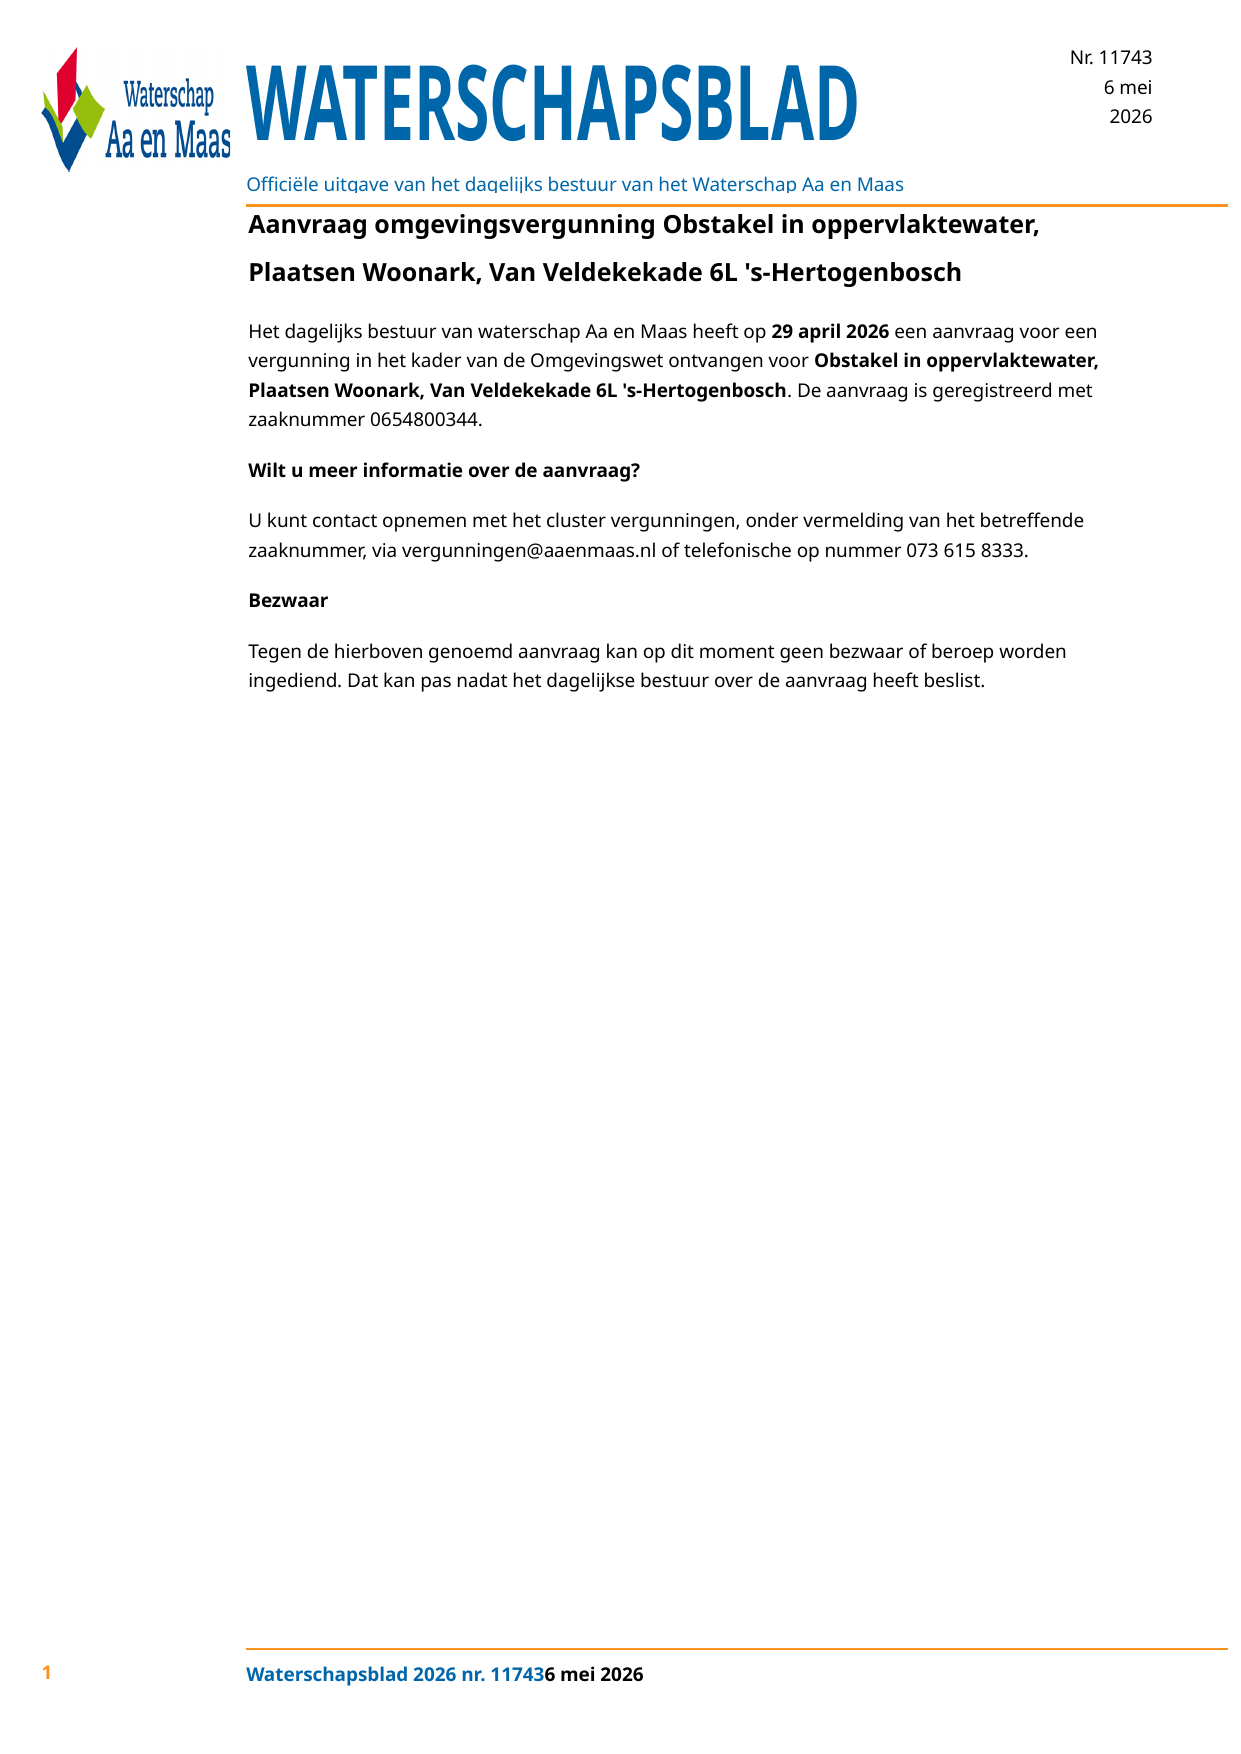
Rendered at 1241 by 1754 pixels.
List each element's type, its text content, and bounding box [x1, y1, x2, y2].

text Tegen de hierboven genoemd aanvraag kan op dit moment geen bezwaar of beroep worden ingediend. Dat kan pas nadat het dagelijkse bestuur over de aanvraag heeft beslist. [248, 638, 1152, 693]
text Bezwaar [248, 587, 1152, 613]
text Wilt u meer informatie over de aanvraag? [248, 457, 1152, 483]
text Het dagelijks bestuur van waterschap Aa en Maas heeft op 29 april 2026 een aanvraag voor een vergunning in het kader van de Omgevingswet ontvangen voor Obstakel in oppervlaktewater, Plaatsen Woonark, Van Veldekekade 6L 's-Hertogenbosch. De aanvraag is geregistreerd met zaaknummer 0654800344. [248, 318, 1152, 432]
picture [41, 47, 231, 172]
text U kunt contact opnemen met het cluster vergunningen, onder vermelding van het betreffende zaaknummer, via vergunningen@aaenmaas.nl of telefonische op nummer 073 615 8333. [248, 507, 1152, 563]
text Aanvraag omgevingsvergunning Obstakel in oppervlaktewater, Plaatsen Woonark, Van Veldekekade 6L 's-Hertogenbosch [248, 207, 1152, 288]
